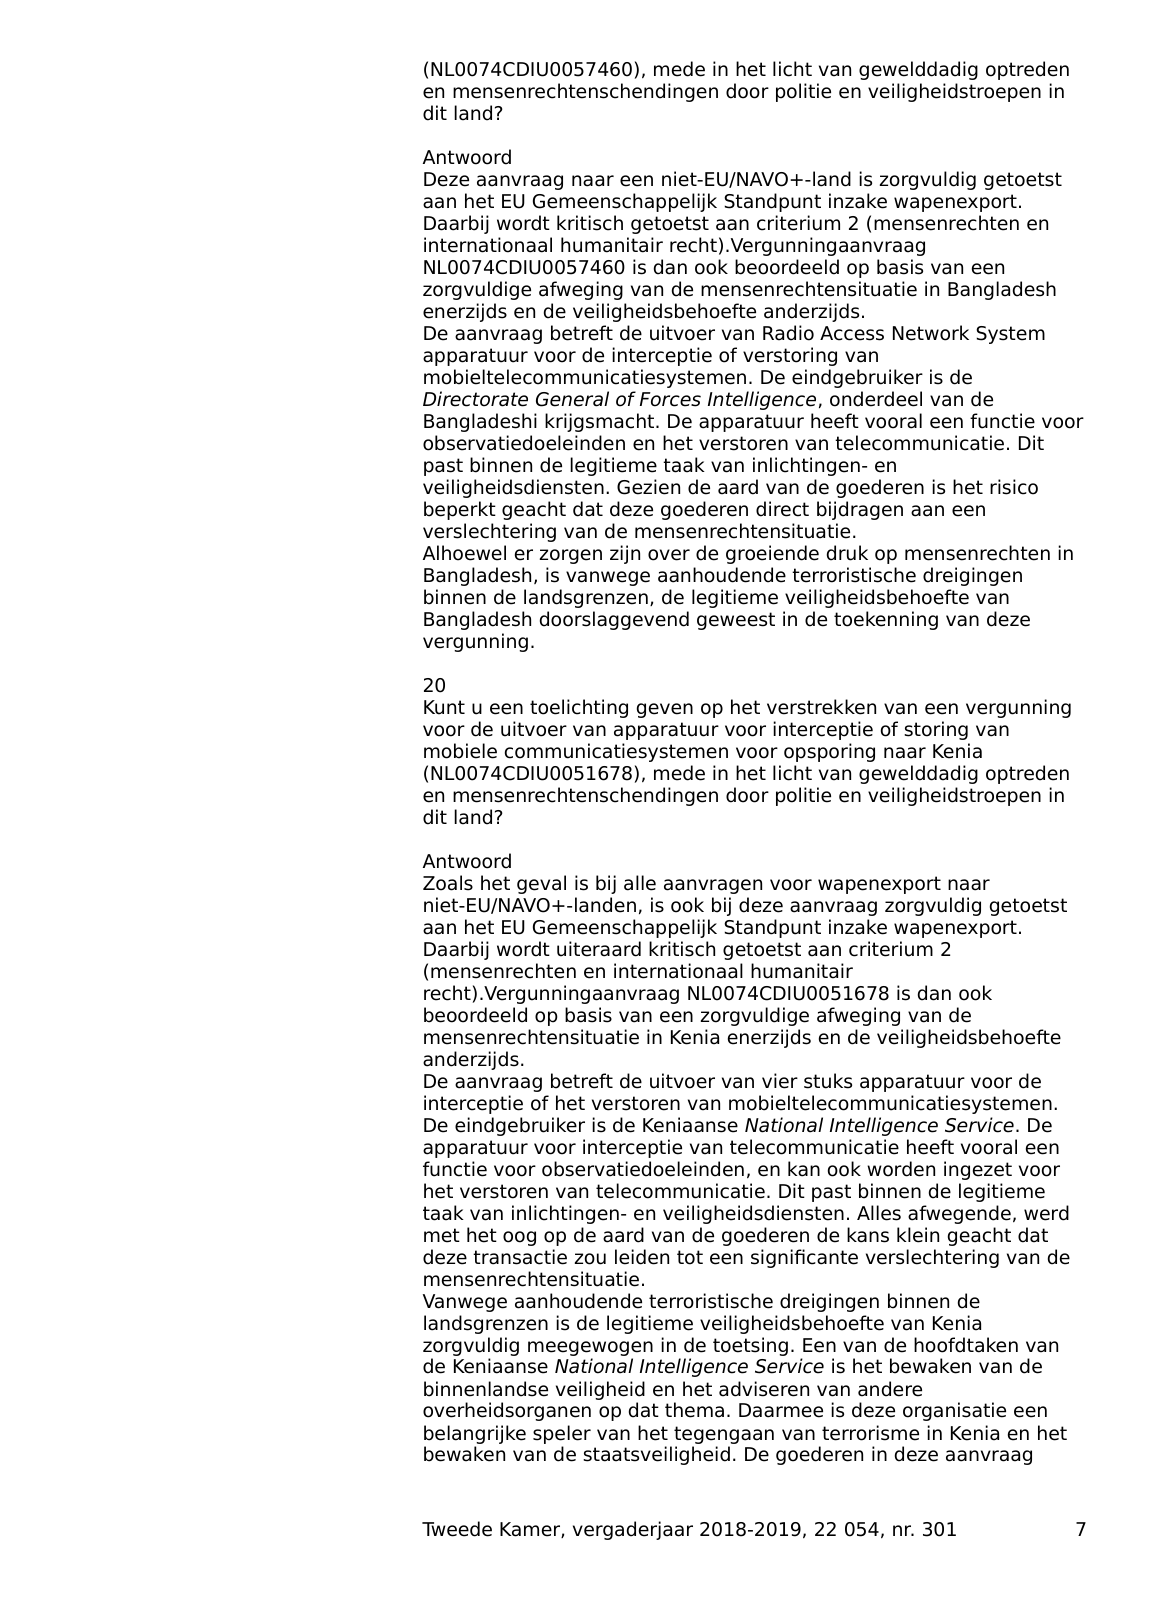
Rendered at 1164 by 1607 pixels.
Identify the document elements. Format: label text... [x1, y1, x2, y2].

text Deze aanvraag naar een niet-EU/NAVO+-land is zorgvuldig getoetst aan het EU Gemeenschappelijk Standpunt inzake wapenexport. Daarbij wordt kritisch getoetst aan criterium 2 (mensenrechten en internationaal humanitair recht).Vergunningaanvraag NL0074CDIU0057460 is dan ook beoordeeld op basis van een zorgvuldige afweging van de mensenrechtensituatie in Bangladesh enerzijds en de veiligheidsbehoefte anderzijds. [422, 169, 1087, 323]
text De aanvraag betreft de uitvoer van Radio Access Network System apparatuur voor de interceptie of verstoring van mobieltelecommunicatiesystemen. De eindgebruiker is de Directorate General of Forces Intelligence, onderdeel van de Bangladeshi krijgsmacht. De apparatuur heeft vooral een functie voor observatiedoeleinden en het verstoren van telecommunicatie. Dit past binnen de legitieme taak van inlichtingen- en veiligheidsdiensten. Gezien de aard van de goederen is het risico beperkt geacht dat deze goederen direct bijdragen aan een verslechtering van de mensenrechtensituatie. [422, 323, 1087, 543]
text Antwoord [422, 851, 1087, 873]
text Zoals het geval is bij alle aanvragen voor wapenexport naar niet-EU/NAVO+-landen, is ook bij deze aanvraag zorgvuldig getoetst aan het EU Gemeenschappelijk Standpunt inzake wapenexport. Daarbij wordt uiteraard kritisch getoetst aan criterium 2 (mensenrechten en internationaal humanitair recht).Vergunningaanvraag NL0074CDIU0051678 is dan ook beoordeeld op basis van een zorgvuldige afweging van de mensenrechtensituatie in Kenia enerzijds en de veiligheidsbehoefte anderzijds. [422, 873, 1087, 1071]
text Kunt u een toelichting geven op het verstrekken van een vergunning voor de uitvoer van apparatuur voor interceptie of storing van mobiele communicatiesystemen voor opsporing naar Kenia (NL0074CDIU0051678), mede in het licht van gewelddadig optreden en mensenrechtenschendingen door politie en veiligheidstroepen in dit land? [422, 697, 1087, 829]
text Antwoord [422, 147, 1087, 169]
text Alhoewel er zorgen zijn over de groeiende druk op mensenrechten in Bangladesh, is vanwege aanhoudende terroristische dreigingen binnen de landsgrenzen, de legitieme veiligheidsbehoefte van Bangladesh doorslaggevend geweest in de toekenning van deze vergunning. [422, 543, 1087, 653]
text Vanwege aanhoudende terroristische dreigingen binnen de landsgrenzen is de legitieme veiligheidsbehoefte van Kenia zorgvuldig meegewogen in de toetsing. Een van de hoofdtaken van de Keniaanse National Intelligence Service is het bewaken van de binnenlandse veiligheid en het adviseren van andere overheidsorganen op dat thema. Daarmee is deze organisatie een belangrijke speler van het tegengaan van terrorisme in Kenia en het bewaken van de staatsveiligheid. De goederen in deze aanvraag [422, 1291, 1087, 1466]
text 20 [422, 675, 1087, 697]
text (NL0074CDIU0057460), mede in het licht van gewelddadig optreden en mensenrechtenschendingen door politie en veiligheidstroepen in dit land? [422, 59, 1087, 125]
text De aanvraag betreft de uitvoer van vier stuks apparatuur voor de interceptie of het verstoren van mobieltelecommunicatiesystemen. De eindgebruiker is de Keniaanse National Intelligence Service. De apparatuur voor interceptie van telecommunicatie heeft vooral een functie voor observatiedoeleinden, en kan ook worden ingezet voor het verstoren van telecommunicatie. Dit past binnen de legitieme taak van inlichtingen- en veiligheidsdiensten. Alles afwegende, werd met het oog op de aard van de goederen de kans klein geacht dat deze transactie zou leiden tot een significante verslechtering van de mensenrechtensituatie. [422, 1071, 1087, 1291]
